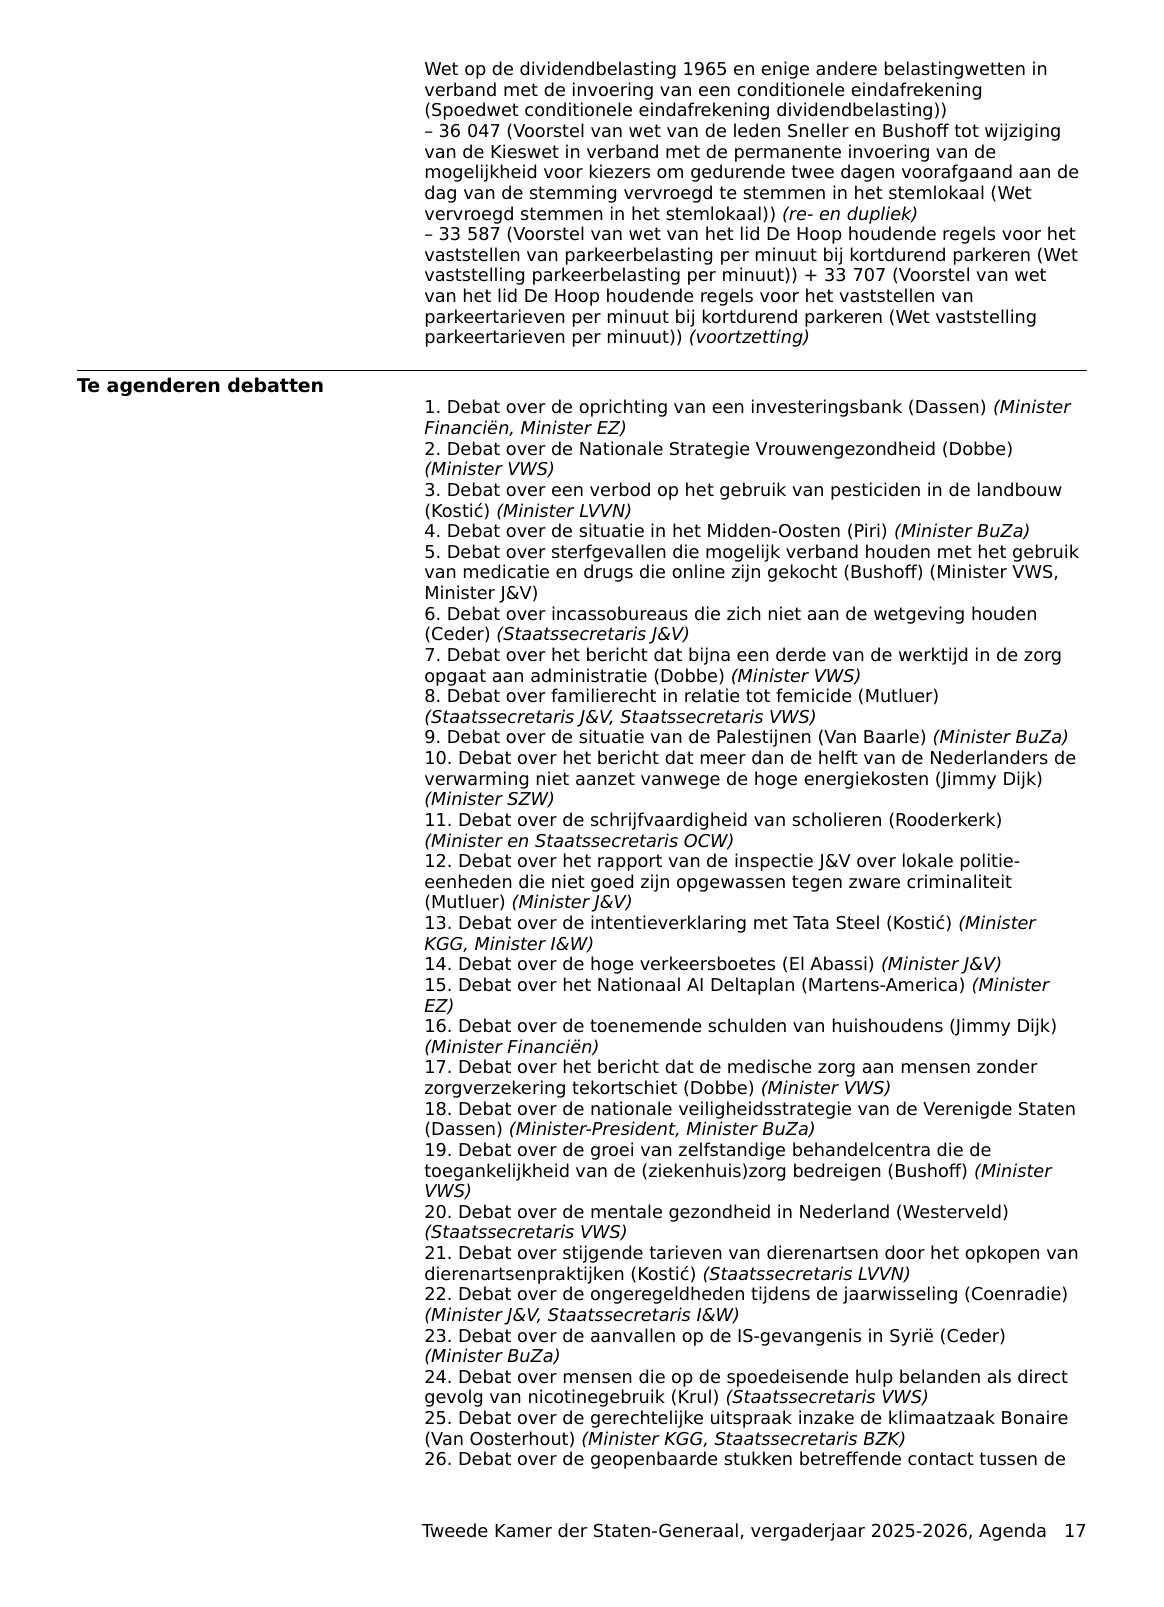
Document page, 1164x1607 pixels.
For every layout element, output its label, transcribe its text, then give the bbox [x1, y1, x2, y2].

table_cell 23. Debat over de aanvallen op de IS-gevangenis in Syrië (Ceder) (Minister BuZa) [418, 1326, 1087, 1367]
table_cell 9. Debat over de situatie van de Palestijnen (Van Baarle) (Minister BuZa) [418, 728, 1087, 748]
table_cell [401, 954, 418, 975]
table_cell [77, 439, 401, 480]
table_cell Wet op de dividendbelasting 1965 en enige andere belastingwetten in verband met de invoering van een conditionele eindafrekening (Spoedwet conditionele eindafrekening dividendbelasting)) [418, 59, 1087, 121]
table_cell [77, 1140, 401, 1202]
table_cell [401, 121, 418, 224]
table_cell [401, 542, 418, 604]
table_header [401, 371, 418, 397]
table_cell 7. Debat over het bericht dat bijna een derde van de werktijd in de zorg opgaat aan administratie (Dobbe) (Minister VWS) [418, 645, 1087, 686]
table_cell [77, 121, 401, 224]
table_cell 15. Debat over het Nationaal AI Deltaplan (Martens-America) (Minister EZ) [418, 975, 1087, 1016]
table_cell [401, 645, 418, 686]
table_cell 11. Debat over de schrijfvaardigheid van scholieren (Rooderkerk) (Minister en Staatssecretaris OCW) [418, 810, 1087, 851]
table_cell 17. Debat over het bericht dat de medische zorg aan mensen zonder zorgverzekering tekortschiet (Dobbe) (Minister VWS) [418, 1058, 1087, 1099]
table_cell [77, 913, 401, 954]
table_cell [401, 439, 418, 480]
table_cell 21. Debat over stijgende tarieven van dierenartsen door het opkopen van dierenartsenpraktijken (Kostić) (Staatssecretaris LVVN) [418, 1243, 1087, 1284]
table_cell [77, 645, 401, 686]
table_cell [401, 1058, 418, 1099]
table_cell [401, 728, 418, 748]
table_cell 1. Debat over de oprichting van een investeringsbank (Dassen) (Minister Financiën, Minister EZ) [418, 398, 1087, 439]
table_header [418, 371, 1087, 397]
table_cell [401, 975, 418, 1016]
table_cell 2. Debat over de Nationale Strategie Vrouwengezondheid (Dobbe) (Minister VWS) [418, 439, 1087, 480]
table_cell 4. Debat over de situatie in het Midden-Oosten (Piri) (Minister BuZa) [418, 521, 1087, 542]
table_cell 16. Debat over de toenemende schulden van huishoudens (Jimmy Dijk) (Minister Financiën) [418, 1016, 1087, 1057]
table_cell 14. Debat over de hoge verkeersboetes (El Abassi) (Minister J&V) [418, 954, 1087, 975]
table_cell [77, 975, 401, 1016]
table_cell [401, 851, 418, 913]
table_cell [77, 1408, 401, 1449]
table_cell [401, 1016, 418, 1057]
table_cell [401, 686, 418, 727]
table_cell [401, 480, 418, 521]
table_cell 22. Debat over de ongeregeldheden tijdens de jaarwisseling (Coenradie) (Minister J&V, Staatssecretaris I&W) [418, 1284, 1087, 1326]
table_cell [401, 1243, 418, 1284]
table_cell [401, 1202, 418, 1243]
table_cell [77, 59, 401, 121]
table_cell [77, 1099, 401, 1140]
table_cell – 33 587 (Voorstel van wet van het lid De Hoop houdende regels voor het vaststellen van parkeerbelasting per minuut bij kortdurend parkeren (Wet vaststelling parkeerbelasting per minuut)) + 33 707 (Voorstel van wet van het lid De Hoop houdende regels voor het vaststellen van parkeertarieven per minuut bij kortdurend parkeren (Wet vaststelling parkeertarieven per minuut)) (voortzetting) [418, 224, 1087, 348]
table_cell [401, 398, 418, 439]
table_cell [77, 748, 401, 810]
table_cell 5. Debat over sterfgevallen die mogelijk verband houden met het gebruik van medicatie en drugs die online zijn gekocht (Bushoff) (Minister VWS, Minister J&V) [418, 542, 1087, 604]
table_cell [77, 1016, 401, 1057]
table_cell [401, 748, 418, 810]
table_cell 20. Debat over de mentale gezondheid in Nederland (Westerveld) (Staatssecretaris VWS) [418, 1202, 1087, 1243]
table_cell [77, 686, 401, 727]
table_cell [77, 398, 401, 439]
table_cell 18. Debat over de nationale veiligheidsstrategie van de Verenigde Staten (Dassen) (Minister-President, Minister BuZa) [418, 1099, 1087, 1140]
table_cell 13. Debat over de intentieverklaring met Tata Steel (Kostić) (Minister KGG, Minister I&W) [418, 913, 1087, 954]
table_cell [401, 810, 418, 851]
table_cell [77, 1367, 401, 1408]
table_cell [77, 810, 401, 851]
table_cell 19. Debat over de groei van zelfstandige behandelcentra die de toegankelijkheid van de (ziekenhuis)zorg bedreigen (Bushoff) (Minister VWS) [418, 1140, 1087, 1202]
table_cell [77, 1449, 401, 1470]
table_cell [401, 59, 418, 121]
table_header Te agenderen debatten [77, 371, 401, 397]
table_cell [77, 1058, 401, 1099]
table_cell [401, 1449, 418, 1470]
table_cell [77, 542, 401, 604]
table_cell 26. Debat over de geopenbaarde stukken betreffende contact tussen de [418, 1449, 1087, 1470]
table_cell [401, 1284, 418, 1326]
table_cell [77, 1243, 401, 1284]
table_cell [401, 1408, 418, 1449]
table_cell [401, 224, 418, 348]
table_cell [77, 1202, 401, 1243]
table_cell [77, 521, 401, 542]
table_cell [401, 604, 418, 645]
table_cell [77, 851, 401, 913]
table_cell [77, 604, 401, 645]
table_cell [77, 728, 401, 748]
table_cell [77, 1326, 401, 1367]
table_cell [77, 1284, 401, 1326]
table_cell [77, 224, 401, 348]
table_cell [401, 1099, 418, 1140]
table_cell 10. Debat over het bericht dat meer dan de helft van de Nederlanders de verwarming niet aanzet vanwege de hoge energiekosten (Jimmy Dijk) (Minister SZW) [418, 748, 1087, 810]
table_cell 24. Debat over mensen die op de spoedeisende hulp belanden als direct gevolg van nicotinegebruik (Krul) (Staatssecretaris VWS) [418, 1367, 1087, 1408]
table_cell [401, 521, 418, 542]
table_cell 8. Debat over familierecht in relatie tot femicide (Mutluer) (Staatssecretaris J&V, Staatssecretaris VWS) [418, 686, 1087, 727]
table_cell [401, 1140, 418, 1202]
table_cell 6. Debat over incassobureaus die zich niet aan de wetgeving houden (Ceder) (Staatssecretaris J&V) [418, 604, 1087, 645]
table_cell – 36 047 (Voorstel van wet van de leden Sneller en Bushoff tot wijziging van de Kieswet in verband met de permanente invoering van de mogelijkheid voor kiezers om gedurende twee dagen voorafgaand aan de dag van de stemming vervroegd te stemmen in het stemlokaal (Wet vervroegd stemmen in het stemlokaal)) (re- en dupliek) [418, 121, 1087, 224]
table_cell 12. Debat over het rapport van de inspectie J&V over lokale politie-eenheden die niet goed zijn opgewassen tegen zware criminaliteit (Mutluer) (Minister J&V) [418, 851, 1087, 913]
table_cell 25. Debat over de gerechtelijke uitspraak inzake de klimaatzaak Bonaire (Van Oosterhout) (Minister KGG, Staatssecretaris BZK) [418, 1408, 1087, 1449]
table_cell [401, 1326, 418, 1367]
table_cell [401, 1367, 418, 1408]
table_cell [401, 913, 418, 954]
table_cell 3. Debat over een verbod op het gebruik van pesticiden in de landbouw (Kostić) (Minister LVVN) [418, 480, 1087, 521]
table_cell [77, 480, 401, 521]
table_cell [77, 954, 401, 975]
